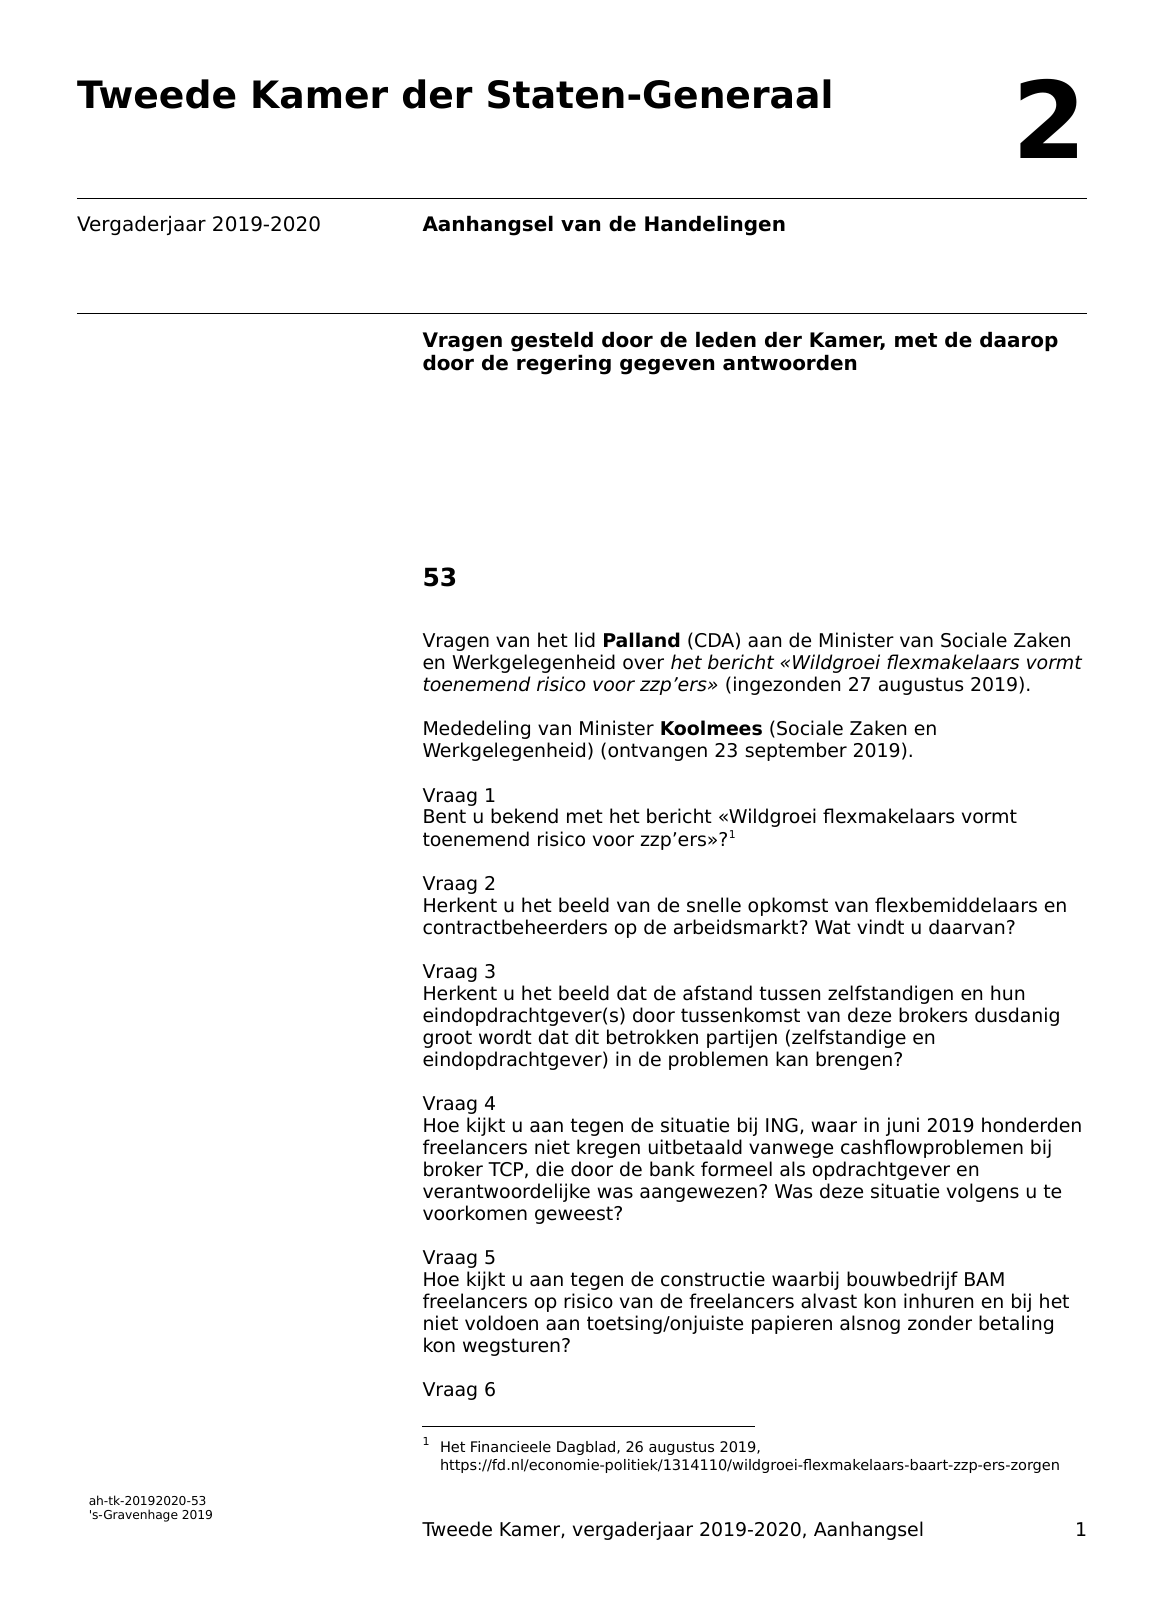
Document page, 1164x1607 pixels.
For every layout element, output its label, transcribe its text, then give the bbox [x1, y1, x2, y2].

text 53 [422, 563, 1087, 592]
text Hoe kijkt u aan tegen de constructie waarbij bouwbedrijf BAM freelancers op risico van de freelancers alvast kon inhuren en bij het niet voldoen aan toetsing/onjuiste papieren alsnog zonder betaling kon wegsturen? [422, 1269, 1087, 1357]
text ah-tk-20192020-53 [88, 1494, 323, 1508]
table_header 2 [886, 59, 1087, 198]
text Herkent u het beeld dat de afstand tussen zelfstandigen en hun eindopdrachtgever(s) door tussenkomst van deze brokers dusdanig groot wordt dat dit betrokken partijen (zelfstandige en eindopdrachtgever) in de problemen kan brengen? [422, 983, 1087, 1071]
text Het Financieele Dagblad, 26 augustus 2019, https://fd.nl/economie-politiek/1314110/wildgroei-flexmakelaars-baart-zzp-ers-zorgen [422, 1435, 1087, 1474]
table_cell Vergaderjaar 2019-2020 [77, 199, 422, 313]
text Hoe kijkt u aan tegen de situatie bij ING, waar in juni 2019 honderden freelancers niet kregen uitbetaald vanwege cashflowproblemen bij broker TCP, die door de bank formeel als opdrachtgever en verantwoordelijke was aangewezen? Was deze situatie volgens u te voorkomen geweest? [422, 1115, 1087, 1225]
table_cell Vragen gesteld door de leden der Kamer, met de daarop door de regering gegeven antwoorden [422, 314, 1087, 375]
text Vragen van het lid Palland (CDA) aan de Minister van Sociale Zaken en Werkgelegenheid over het bericht «Wildgroei flexmakelaars vormt toenemend risico voor zzp’ers» (ingezonden 27 augustus 2019). [422, 630, 1087, 696]
table_header Tweede Kamer der Staten-Generaal [77, 59, 886, 198]
text Vraag 1 [422, 784, 1087, 806]
table_cell [77, 314, 422, 375]
text Vraag 4 [422, 1093, 1087, 1115]
text Vraag 6 [422, 1379, 1087, 1401]
text Vraag 2 [422, 873, 1087, 894]
text Vraag 3 [422, 961, 1087, 983]
text Mededeling van Minister Koolmees (Sociale Zaken en Werkgelegenheid) (ontvangen 23 september 2019). [422, 718, 1087, 762]
text Herkent u het beeld van de snelle opkomst van flexbemiddelaars en contractbeheerders op de arbeidsmarkt? Wat vindt u daarvan? [422, 894, 1087, 938]
table_cell Aanhangsel van de Handelingen [422, 199, 1087, 313]
text Vraag 5 [422, 1247, 1087, 1269]
text 's-Gravenhage 2019 [88, 1508, 323, 1522]
text Bent u bekend met het bericht «Wildgroei flexmakelaars vormt toenemend risico voor zzp’ers»? [422, 806, 1087, 850]
